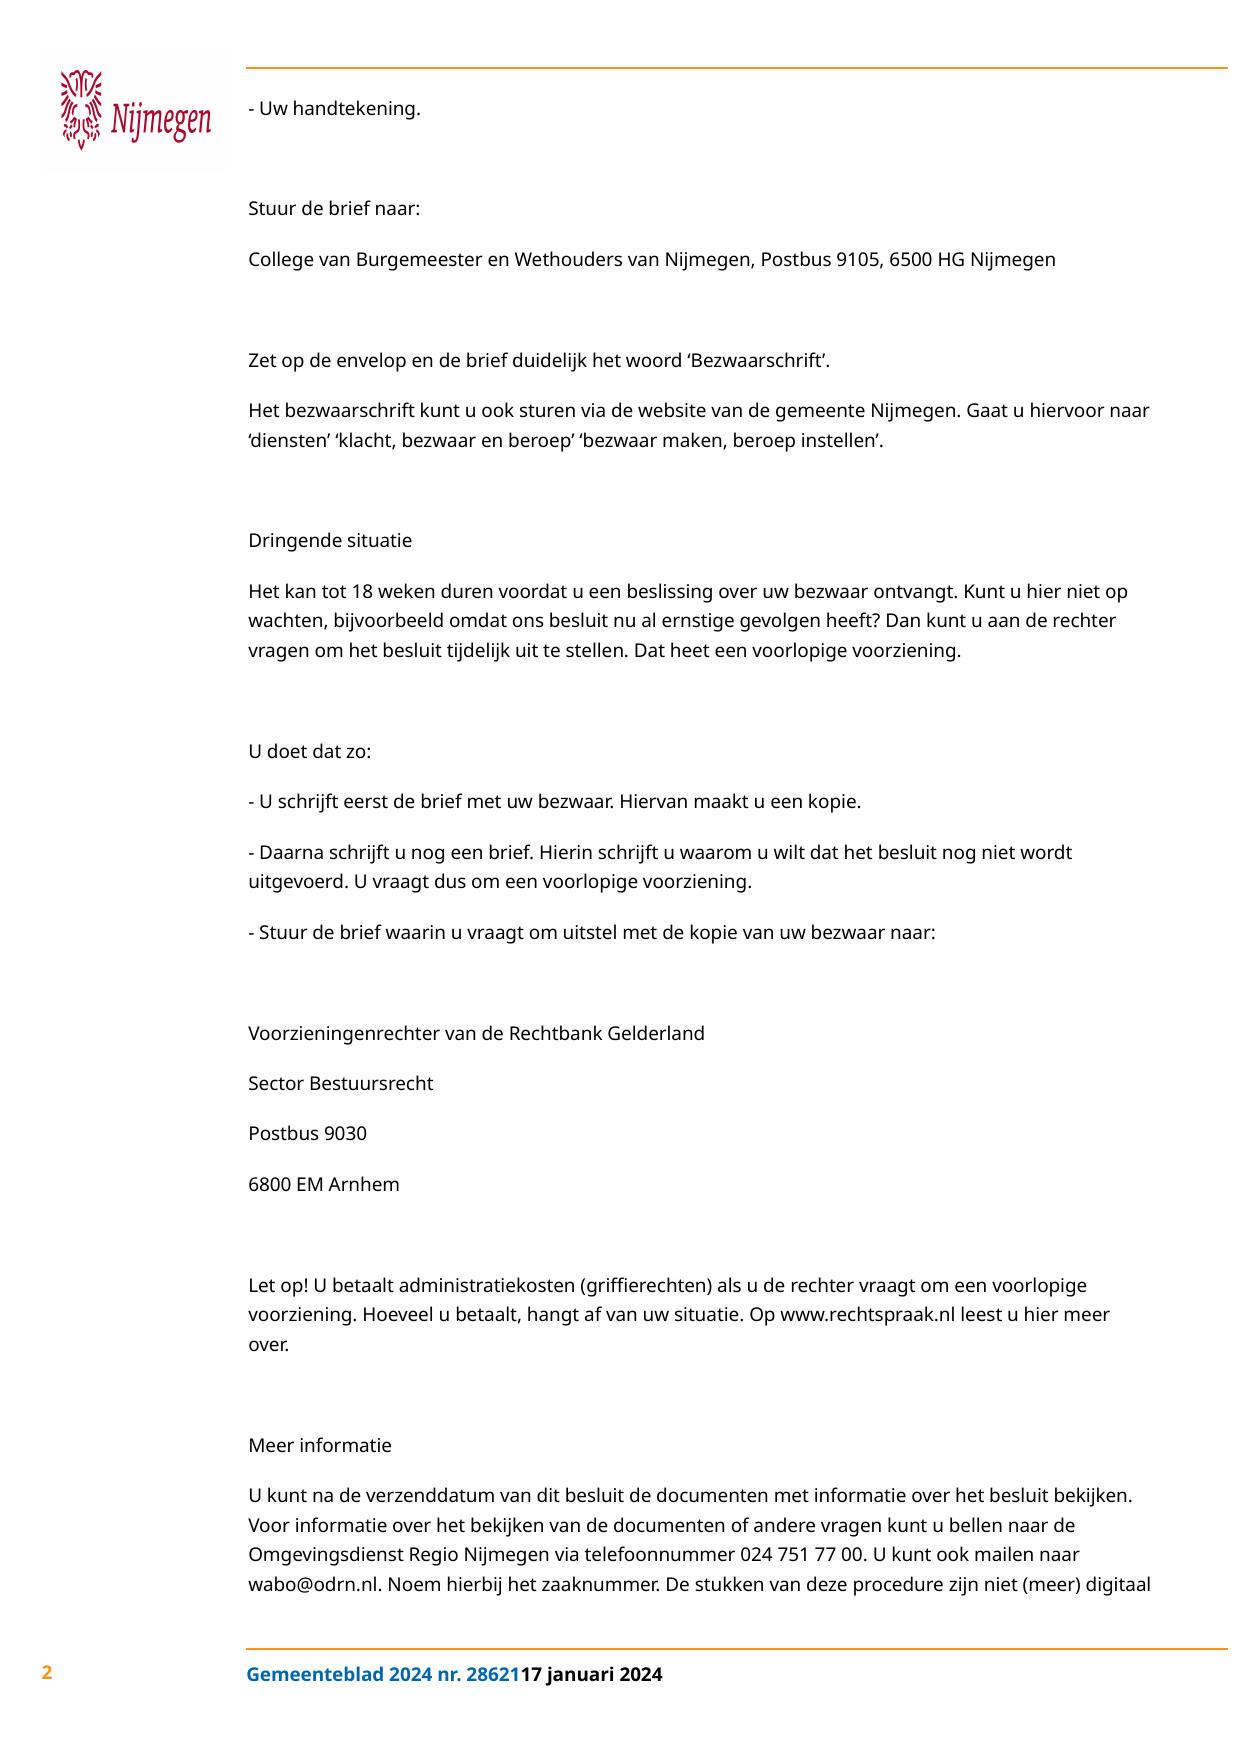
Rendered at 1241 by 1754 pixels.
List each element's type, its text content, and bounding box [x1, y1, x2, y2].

text 6800 EM Arnhem [248, 1171, 1152, 1197]
text - Daarna schrijft u nog een brief. Hierin schrijft u waarom u wilt dat het besluit nog niet wordt uitgevoerd. U vraagt dus om een voorlopige voorziening. [248, 839, 1152, 894]
text Het kan tot 18 weken duren voordat u een beslissing over uw bezwaar ontvangt. Kunt u hier niet op wachten, bijvoorbeeld omdat ons besluit nu al ernstige gevolgen heeft? Dan kunt u aan de rechter vragen om het besluit tijdelijk uit te stellen. Dat heet een voorlopige voorziening. [248, 578, 1152, 663]
text Dringende situatie [248, 528, 1152, 553]
picture [41, 47, 231, 172]
text Stuur de brief naar: [248, 196, 1152, 221]
text U kunt na de verzenddatum van dit besluit de documenten met informatie over het besluit bekijken. Voor informatie over het bekijken van de documenten of andere vragen kunt u bellen naar de Omgevingsdienst Regio Nijmegen via telefoonnummer 024 751 77 00. U kunt ook mailen naar wabo@odrn.nl. Noem hierbij het zaaknummer. De stukken van deze procedure zijn niet (meer) digitaal [248, 1482, 1152, 1597]
text Postbus 9030 [248, 1121, 1152, 1146]
text Sector Bestuursrecht [248, 1070, 1152, 1096]
text Let op! U betaalt administratiekosten (griffierechten) als u de rechter vraagt om een voorlopige voorziening. Hoeveel u betaalt, hangt af van uw situatie. Op www.rechtspraak.nl leest u hier meer over. [248, 1272, 1152, 1357]
text Voorzieningenrechter van de Rechtbank Gelderland [248, 1020, 1152, 1046]
text - Stuur de brief waarin u vraagt om uitstel met de kopie van uw bezwaar naar: [248, 919, 1152, 945]
text Meer informatie [248, 1432, 1152, 1458]
text U doet dat zo: [248, 738, 1152, 764]
text - U schrijft eerst de brief met uw bezwaar. Hiervan maakt u een kopie. [248, 788, 1152, 814]
text - Uw handtekening. [248, 95, 1152, 121]
text Zet op de envelop en de brief duidelijk het woord ‘Bezwaarschrift’. [248, 347, 1152, 373]
text Het bezwaarschrift kunt u ook sturen via de website van de gemeente Nijmegen. Gaat u hiervoor naar ‘diensten’ ‘klacht, bezwaar en beroep’ ‘bezwaar maken, beroep instellen’. [248, 397, 1152, 453]
text College van Burgemeester en Wethouders van Nijmegen, Postbus 9105, 6500 HG Nijmegen [248, 246, 1152, 272]
